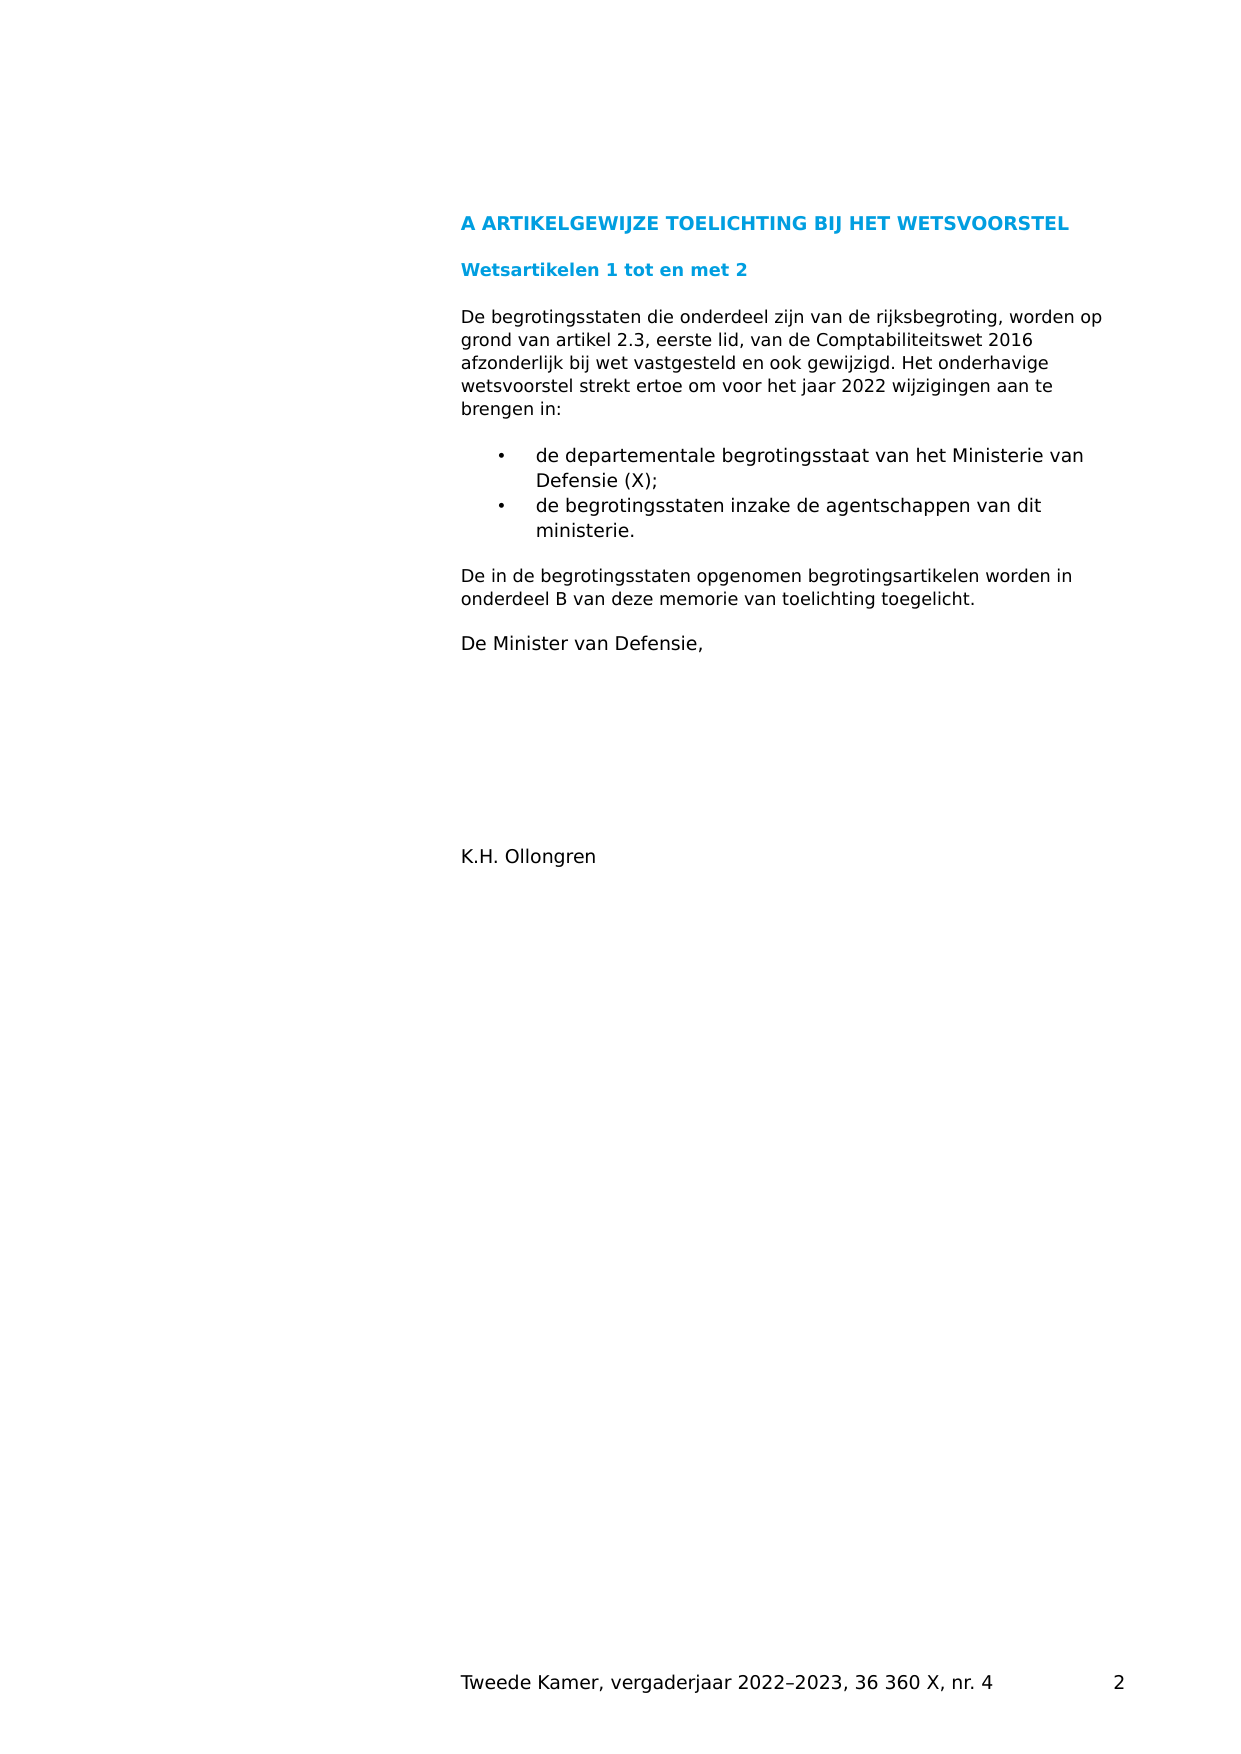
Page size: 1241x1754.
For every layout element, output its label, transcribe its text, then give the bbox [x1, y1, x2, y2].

title Wetsartikelen 1 tot en met 2 [461, 258, 1125, 281]
text De Minister van Defensie, [461, 633, 1125, 655]
title A Artikelgewijze toelichting bij het wetsvoorstel [461, 213, 1125, 235]
list de departementale begrotingsstaat van het Ministerie van Defensie (X); [498, 442, 1125, 492]
text De begrotingsstaten die onderdeel zijn van de rijksbegroting, worden op grond van artikel 2.3, eerste lid, van de Comptabiliteitswet 2016 afzonderlijk bij wet vastgesteld en ook gewijzigd. Het onderhavige wetsvoorstel strekt ertoe om voor het jaar 2022 wijzigingen aan te brengen in: [461, 305, 1125, 419]
text K.H. Ollongren [461, 846, 1125, 868]
list de begrotingsstaten inzake de agentschappen van dit ministerie. [498, 492, 1125, 542]
text De in de begrotingsstaten opgenomen begrotingsartikelen worden in onderdeel B van deze memorie van toelichting toegelicht. [461, 564, 1125, 610]
